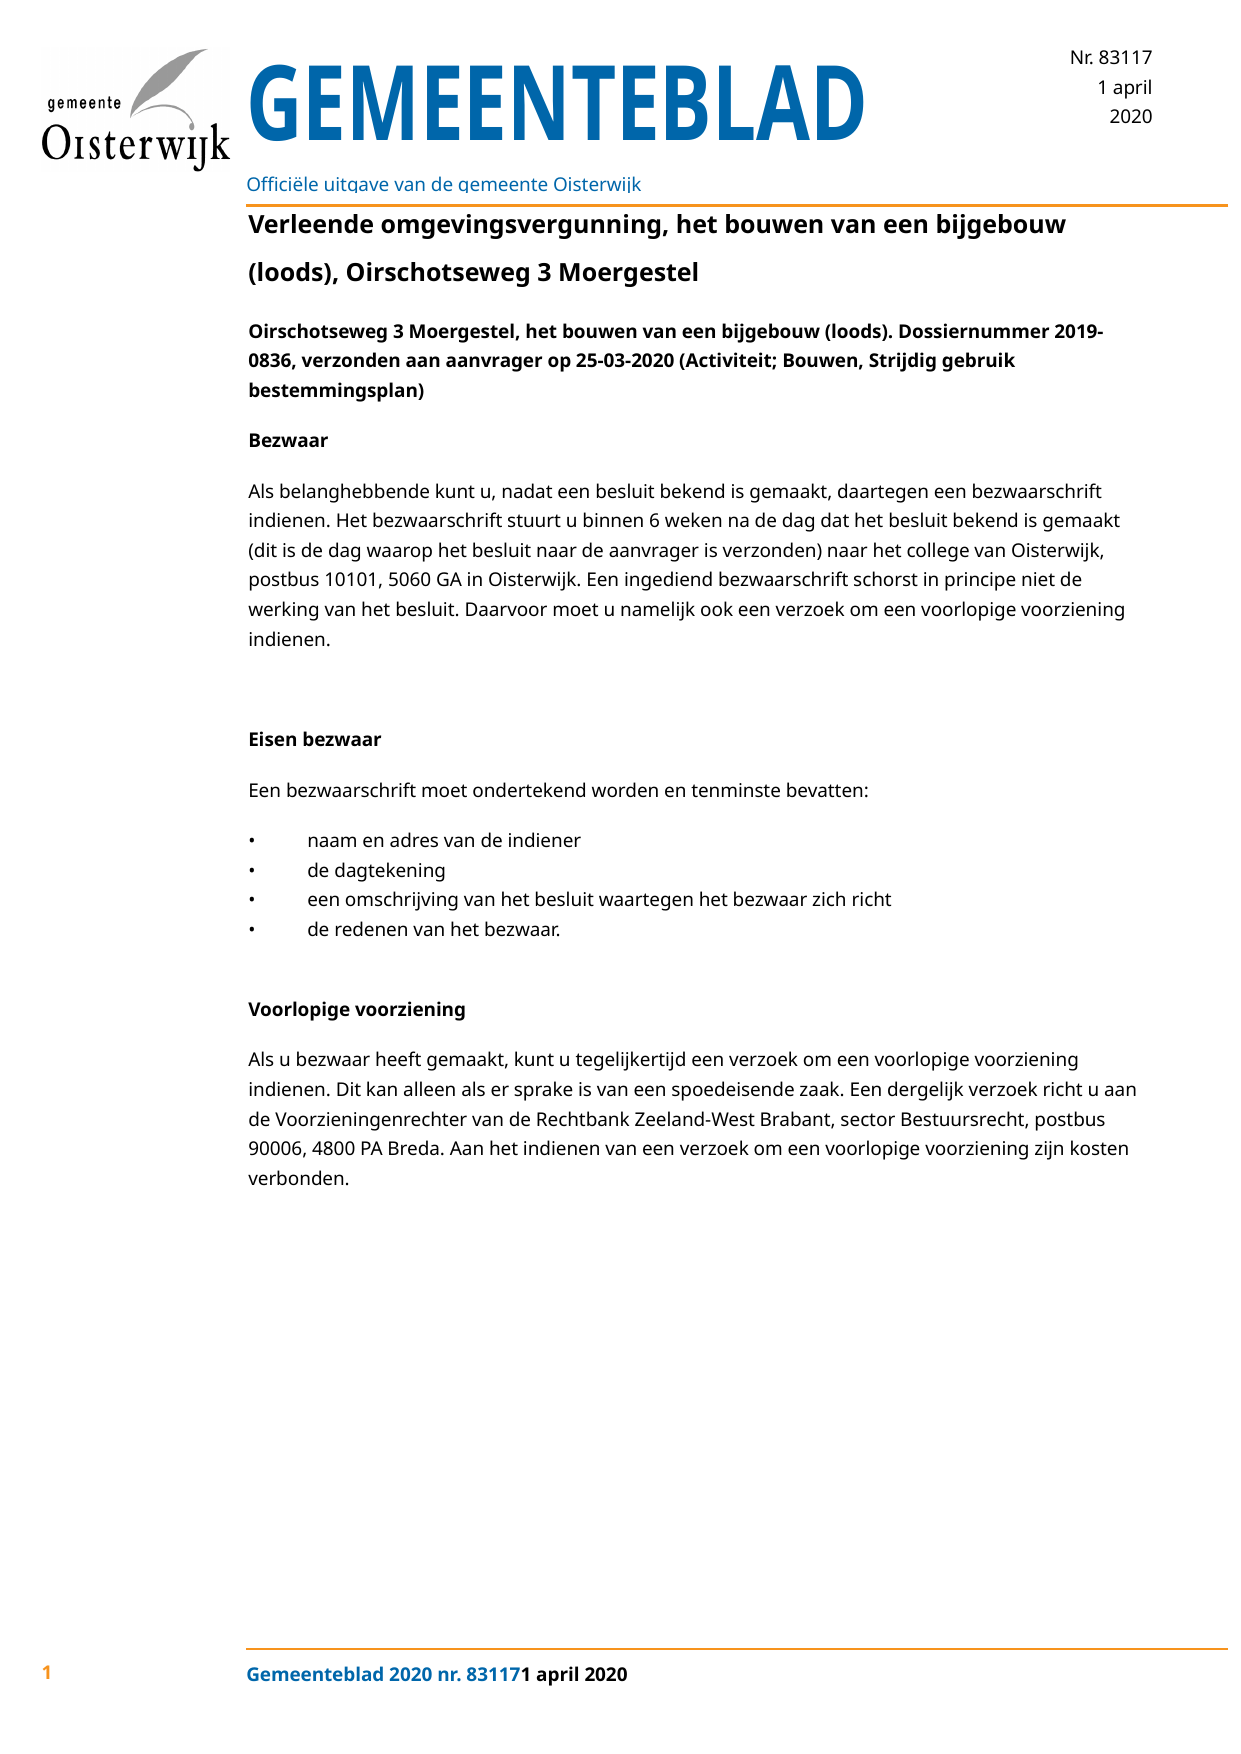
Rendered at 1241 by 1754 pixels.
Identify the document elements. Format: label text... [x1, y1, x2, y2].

text Bezwaar [248, 427, 1152, 453]
list de redenen van het bezwaar. [248, 916, 1152, 942]
text Een bezwaarschrift moet ondertekend worden en tenminste bevatten: [248, 777, 1152, 803]
text Voorlopige voorziening [248, 996, 1152, 1022]
list de dagtekening [248, 857, 1152, 883]
text Als u bezwaar heeft gemaakt, kunt u tegelijkertijd een verzoek om een voorlopige voorziening indienen. Dit kan alleen als er sprake is van een spoedeisende zaak. Een dergelijk verzoek richt u aan de Voorzieningenrechter van de Rechtbank Zeeland-West Brabant, sector Bestuursrecht, postbus 90006, 4800 PA Breda. Aan het indienen van een verzoek om een voorlopige voorziening zijn kosten verbonden. [248, 1047, 1152, 1191]
list een omschrijving van het besluit waartegen het bezwaar zich richt [248, 887, 1152, 912]
text Oirschotseweg 3 Moergestel, het bouwen van een bijgebouw (loods). Dossiernummer 2019-0836, verzonden aan aanvrager op 25-03-2020 (Activiteit; Bouwen, Strijdig gebruik bestemmingsplan) [248, 318, 1152, 403]
text Eisen bezwaar [248, 727, 1152, 752]
text Verleende omgevingsvergunning, het bouwen van een bijgebouw (loods), Oirschotseweg 3 Moergestel [248, 207, 1152, 288]
list naam en adres van de indiener [248, 827, 1152, 853]
text Als belanghebbende kunt u, nadat een besluit bekend is gemaakt, daartegen een bezwaarschrift indienen. Het bezwaarschrift stuurt u binnen 6 weken na de dag dat het besluit bekend is gemaakt (dit is de dag waarop het besluit naar de aanvrager is verzonden) naar het college van Oisterwijk, postbus 10101, 5060 GA in Oisterwijk. Een ingediend bezwaarschrift schorst in principe niet de werking van het besluit. Daarvoor moet u namelijk ook een verzoek om een voorlopige voorziening indienen. [248, 478, 1152, 652]
picture [41, 47, 231, 172]
